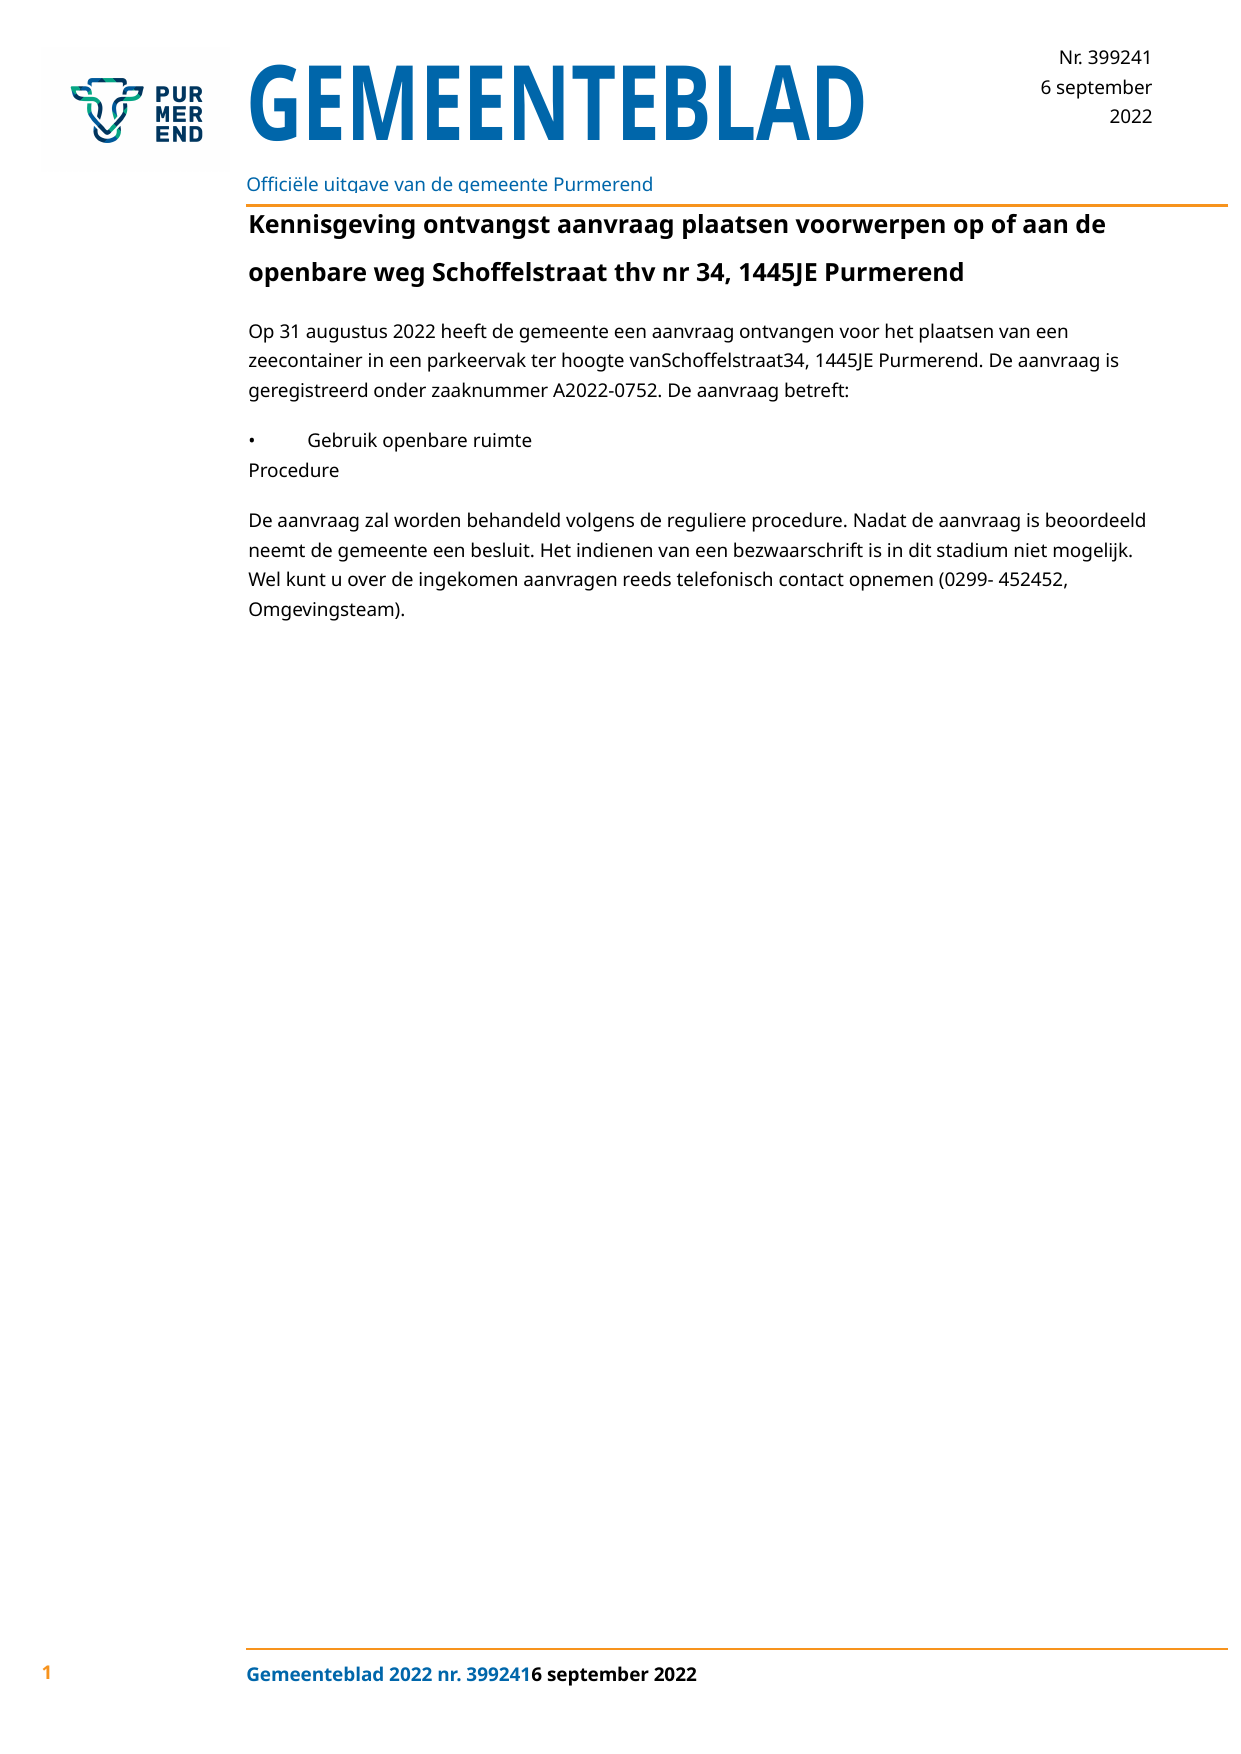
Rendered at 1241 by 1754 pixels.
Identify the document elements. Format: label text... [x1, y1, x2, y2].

text Op 31 augustus 2022 heeft de gemeente een aanvraag ontvangen voor het plaatsen van een zeecontainer in een parkeervak ter hoogte vanSchoffelstraat34, 1445JE Purmerend. De aanvraag is geregistreerd onder zaaknummer A2022-0752. De aanvraag betreft: [248, 318, 1152, 403]
text Procedure [248, 457, 1152, 483]
text Kennisgeving ontvangst aanvraag plaatsen voorwerpen op of aan de openbare weg Schoffelstraat thv nr 34, 1445JE Purmerend [248, 207, 1152, 288]
text De aanvraag zal worden behandeld volgens de reguliere procedure. Nadat de aanvraag is beoordeeld neemt de gemeente een besluit. Het indienen van een bezwaarschrift is in dit stadium niet mogelijk. Wel kunt u over de ingekomen aanvragen reeds telefonisch contact opnemen (0299- 452452, Omgevingsteam). [248, 507, 1152, 622]
list Gebruik openbare ruimte [248, 427, 1152, 453]
picture [41, 47, 231, 172]
